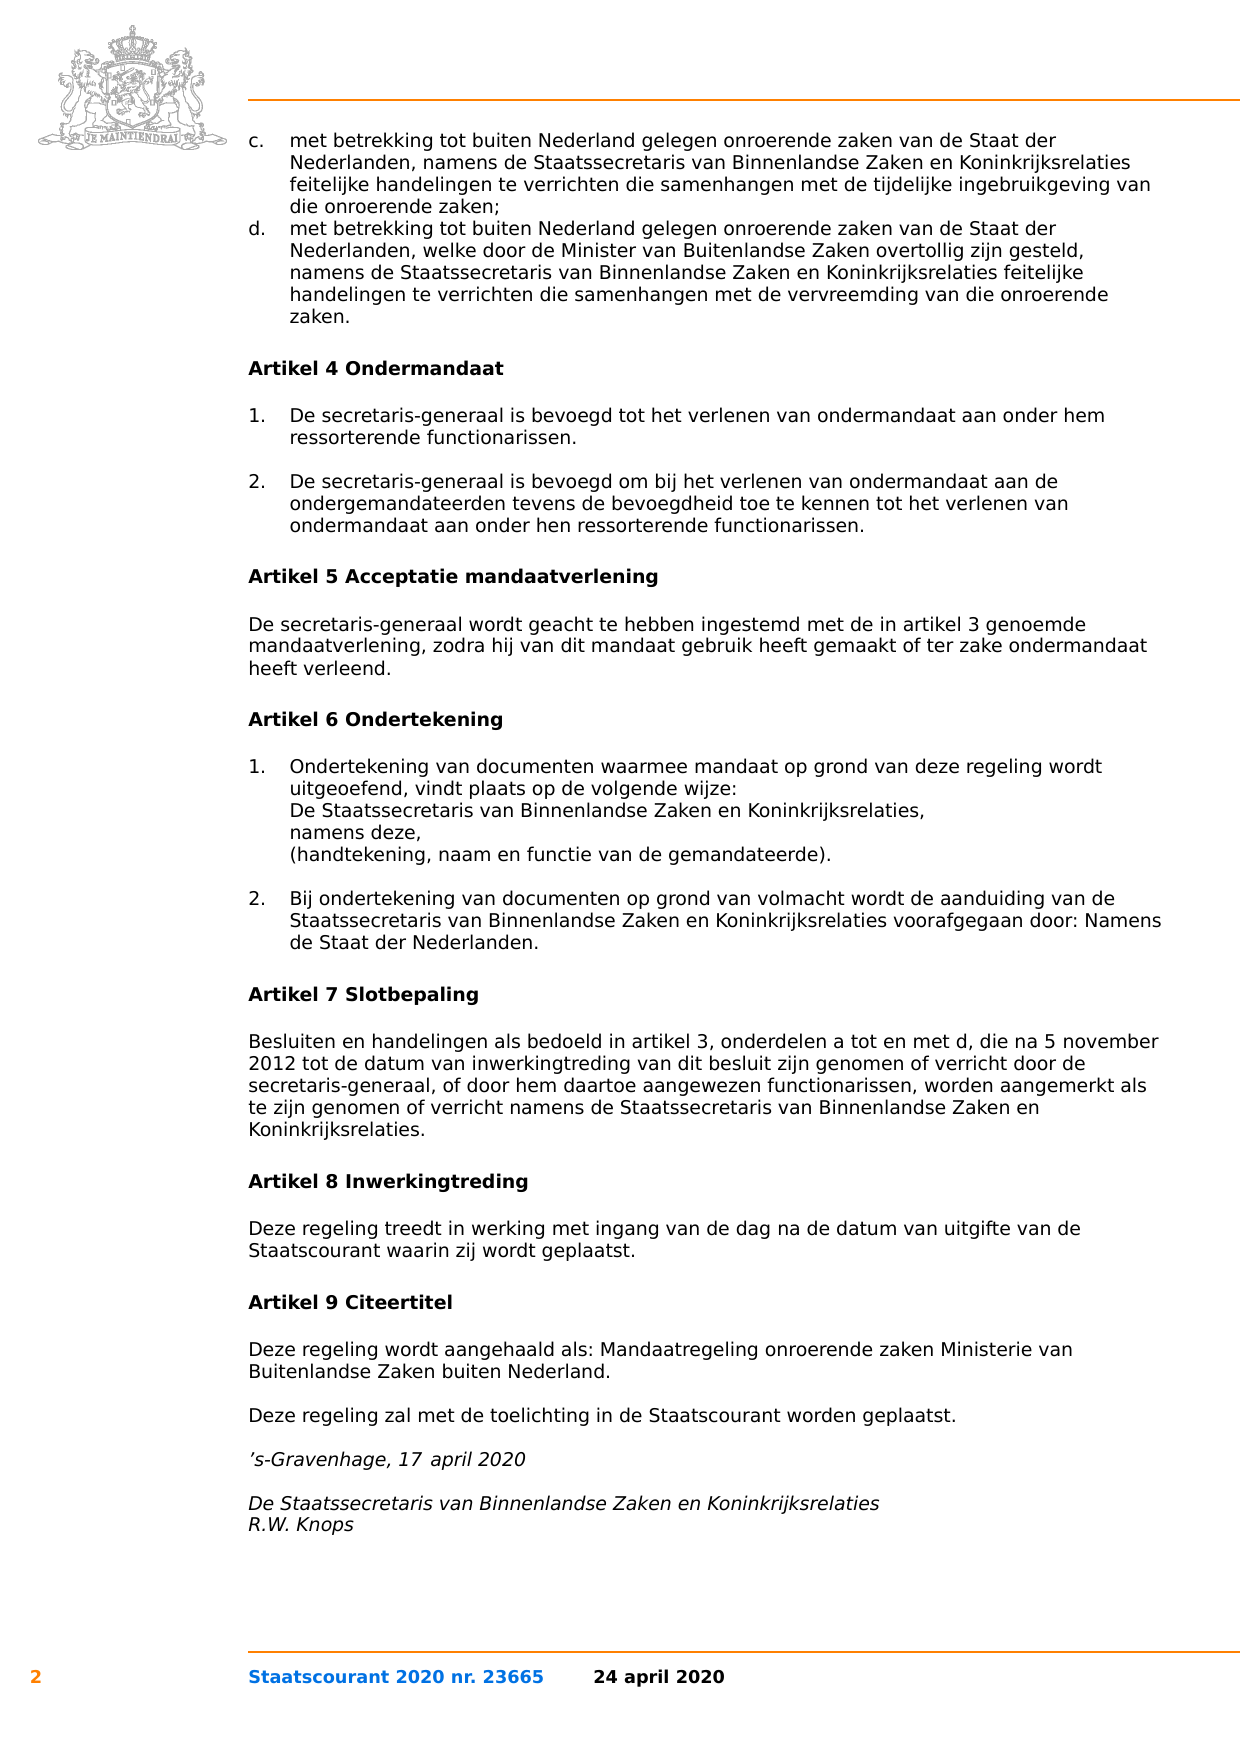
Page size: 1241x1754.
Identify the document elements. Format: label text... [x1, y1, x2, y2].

text De Staatssecretaris van Binnenlandse Zaken en Koninkrijksrelaties, [289, 800, 1163, 822]
text De secretaris-generaal wordt geacht te hebben ingestemd met de in artikel 3 genoemde mandaatverlening, zodra hij van dit mandaat gebruik heeft gemaakt of ter zake ondermandaat heeft verleend. [248, 613, 1163, 679]
picture [38, 25, 227, 150]
text namens deze, [289, 822, 1163, 844]
text 1. Ondertekening van documenten waarmee mandaat op grond van deze regeling wordt uitgeoefend, vindt plaats op de volgende wijze: [248, 756, 1163, 800]
text Deze regeling zal met de toelichting in de Staatscourant worden geplaatst. [248, 1405, 1163, 1427]
text 2. De secretaris-generaal is bevoegd om bij het verlenen van ondermandaat aan de ondergemandateerden tevens de bevoegdheid toe te kennen tot het verlenen van ondermandaat aan onder hen ressorterende functionarissen. [248, 471, 1163, 536]
text 1. De secretaris-generaal is bevoegd tot het verlenen van ondermandaat aan onder hem ressorterende functionarissen. [248, 405, 1163, 449]
subtitle Artikel 7 Slotbepaling [248, 984, 1163, 1006]
text ’s-Gravenhage, 17 april 2020 [248, 1448, 1163, 1471]
subtitle Artikel 5 Acceptatie mandaatverlening [248, 566, 1163, 588]
text Deze regeling wordt aangehaald als: Mandaatregeling onroerende zaken Ministerie van Buitenlandse Zaken buiten Nederland. [248, 1339, 1163, 1383]
subtitle Artikel 6 Ondertekening [248, 709, 1163, 731]
text (handtekening, naam en functie van de gemandateerde). [289, 844, 1163, 866]
text 2. Bij ondertekening van documenten op grond van volmacht wordt de aanduiding van de Staatssecretaris van Binnenlandse Zaken en Koninkrijksrelaties voorafgegaan door: Namens de Staat der Nederlanden. [248, 888, 1163, 954]
subtitle Artikel 4 Ondermandaat [248, 358, 1163, 380]
text De Staatssecretaris van Binnenlandse Zaken en Koninkrijksrelaties R.W. Knops [248, 1492, 1163, 1536]
text Deze regeling treedt in werking met ingang van de dag na de datum van uitgifte van de Staatscourant waarin zij wordt geplaatst. [248, 1218, 1163, 1262]
text Besluiten en handelingen als bedoeld in artikel 3, onderdelen a tot en met d, die na 5 november 2012 tot de datum van inwerkingtreding van dit besluit zijn genomen of verricht door de secretaris-generaal, of door hem daartoe aangewezen functionarissen, worden aangemerkt als te zijn genomen of verricht namens de Staatssecretaris van Binnenlandse Zaken en Koninkrijksrelaties. [248, 1031, 1163, 1141]
text d. met betrekking tot buiten Nederland gelegen onroerende zaken van de Staat der Nederlanden, welke door de Minister van Buitenlandse Zaken overtollig zijn gesteld, namens de Staatssecretaris van Binnenlandse Zaken en Koninkrijksrelaties feitelijke handelingen te verrichten die samenhangen met de vervreemding van die onroerende zaken. [248, 218, 1163, 328]
text c. met betrekking tot buiten Nederland gelegen onroerende zaken van de Staat der Nederlanden, namens de Staatssecretaris van Binnenlandse Zaken en Koninkrijksrelaties feitelijke handelingen te verrichten die samenhangen met de tijdelijke ingebruikgeving van die onroerende zaken; [248, 130, 1163, 218]
subtitle Artikel 9 Citeertitel [248, 1292, 1163, 1314]
subtitle Artikel 8 Inwerkingtreding [248, 1171, 1163, 1193]
